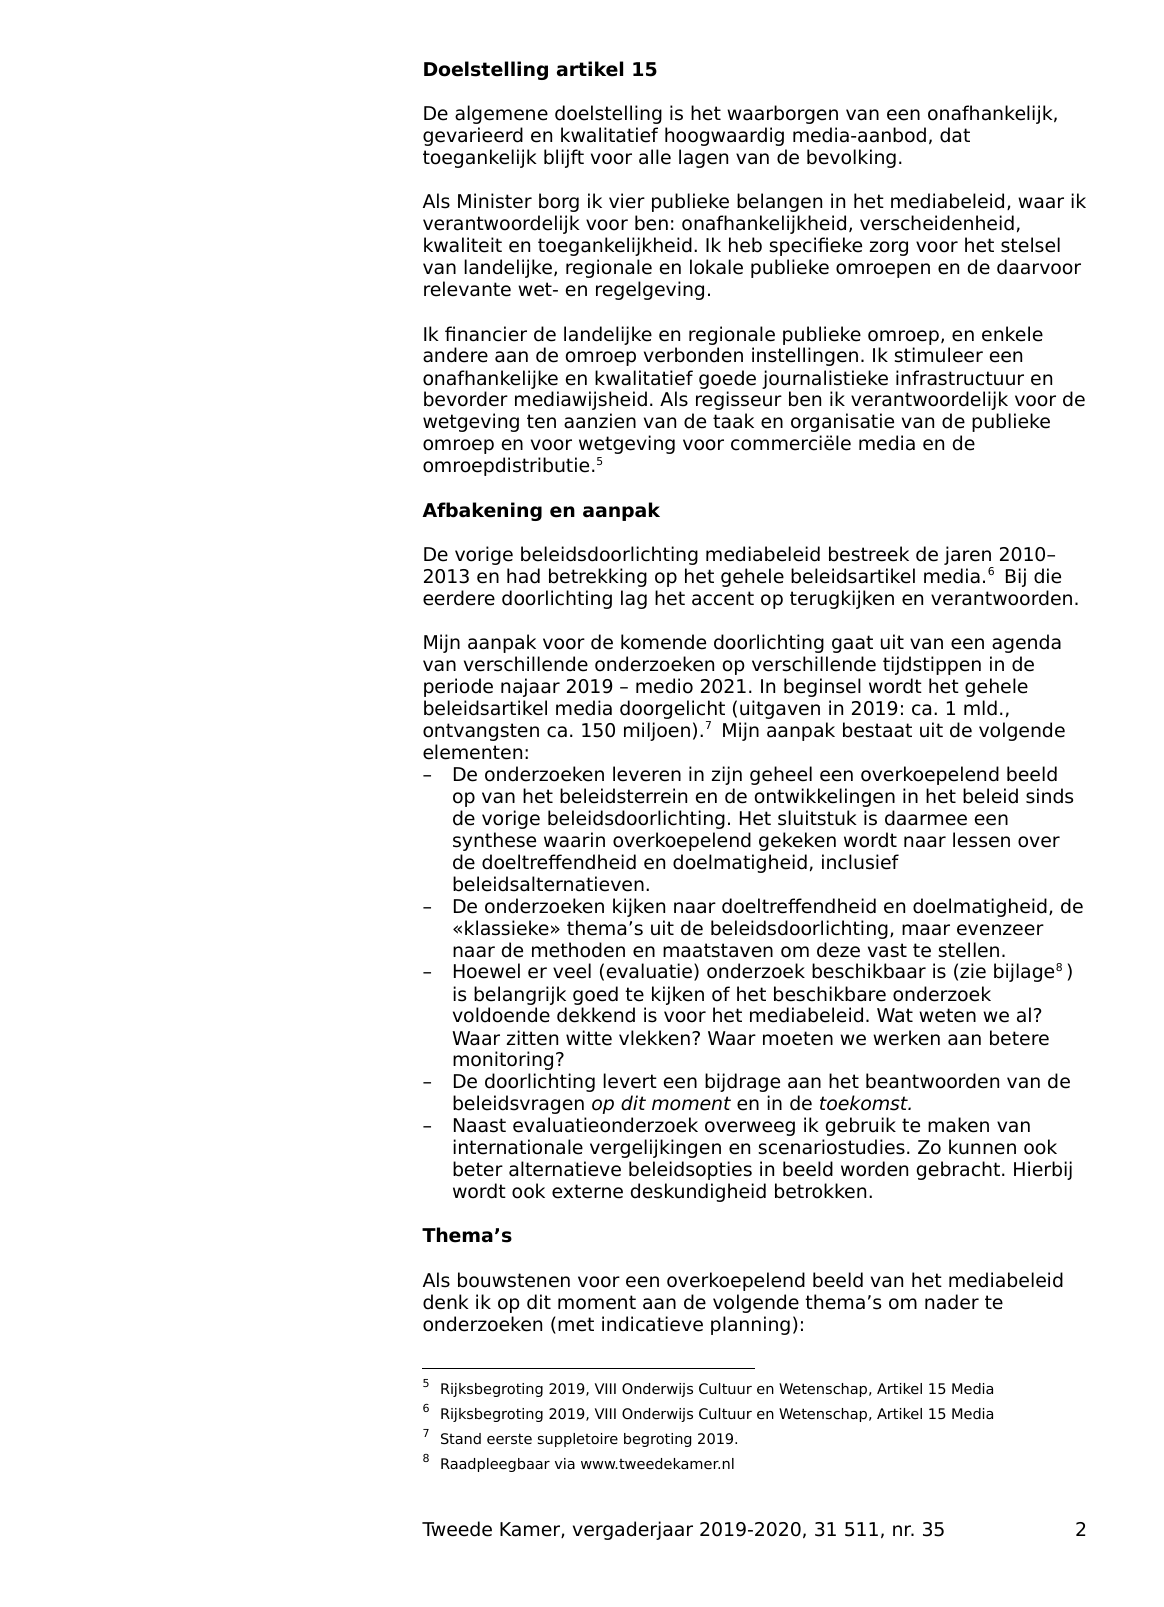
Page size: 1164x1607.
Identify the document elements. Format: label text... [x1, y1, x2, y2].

text Als bouwstenen voor een overkoepelend beeld van het mediabeleid denk ik op dit moment aan de volgende thema’s om nader te onderzoeken (met indicatieve planning): [422, 1269, 1087, 1336]
text – De onderzoeken kijken naar doeltreffendheid en doelmatigheid, de «klassieke» thema’s uit de beleidsdoorlichting, maar evenzeer naar de methoden en maatstaven om deze vast te stellen. [422, 896, 1087, 961]
text – Naast evaluatieonderzoek overweeg ik gebruik te maken van internationale vergelijkingen en scenariostudies. Zo kunnen ook beter alternatieve beleidsopties in beeld worden gebracht. Hierbij wordt ook externe deskundigheid betrokken. [422, 1115, 1087, 1203]
text Rijksbegroting 2019, VIII Onderwijs Cultuur en Wetenschap, Artikel 15 Media [422, 1377, 1087, 1399]
text – De doorlichting levert een bijdrage aan het beantwoorden van de beleidsvragen op dit moment en in de toekomst. [422, 1071, 1087, 1115]
text – Hoewel er veel (evaluatie) onderzoek beschikbaar is (zie bijlage) is belangrijk goed te kijken of het beschikbare onderzoek voldoende dekkend is voor het mediabeleid. Wat weten we al? Waar zitten witte vlekken? Waar moeten we werken aan betere monitoring? [422, 961, 1087, 1071]
text De vorige beleidsdoorlichting mediabeleid bestreek de jaren 2010–2013 en had betrekking op het gehele beleidsartikel media. Bij die eerdere doorlichting lag het accent op terugkijken en verantwoorden. [422, 544, 1087, 609]
subtitle Doelstelling artikel 15 [422, 59, 1087, 81]
text Rijksbegroting 2019, VIII Onderwijs Cultuur en Wetenschap, Artikel 15 Media [422, 1402, 1087, 1424]
text Raadpleegbaar via www.tweedekamer.nl [422, 1452, 1087, 1474]
text De algemene doelstelling is het waarborgen van een onafhankelijk, gevarieerd en kwalitatief hoogwaardig media-aanbod, dat toegankelijk blijft voor alle lagen van de bevolking. [422, 103, 1087, 169]
text Stand eerste suppletoire begroting 2019. [422, 1427, 1087, 1449]
subtitle Afbakening en aanpak [422, 499, 1087, 521]
text Mijn aanpak voor de komende doorlichting gaat uit van een agenda van verschillende onderzoeken op verschillende tijdstippen in de periode najaar 2019 – medio 2021. In beginsel wordt het gehele beleidsartikel media doorgelicht (uitgaven in 2019: ca. 1 mld., ontvangsten ca. 150 miljoen). Mijn aanpak bestaat uit de volgende elementen: [422, 632, 1087, 764]
text Ik financier de landelijke en regionale publieke omroep, en enkele andere aan de omroep verbonden instellingen. Ik stimuleer een onafhankelijke en kwalitatief goede journalistieke infrastructuur en bevorder mediawijsheid. Als regisseur ben ik verantwoordelijk voor de wetgeving ten aanzien van de taak en organisatie van de publieke omroep en voor wetgeving voor commerciële media en de omroepdistributie. [422, 323, 1087, 477]
subtitle Thema’s [422, 1225, 1087, 1247]
text – De onderzoeken leveren in zijn geheel een overkoepelend beeld op van het beleidsterrein en de ontwikkelingen in het beleid sinds de vorige beleidsdoorlichting. Het sluitstuk is daarmee een synthese waarin overkoepelend gekeken wordt naar lessen over de doeltreffendheid en doelmatigheid, inclusief beleidsalternatieven. [422, 764, 1087, 896]
text Als Minister borg ik vier publieke belangen in het mediabeleid, waar ik verantwoordelijk voor ben: onafhankelijkheid, verscheidenheid, kwaliteit en toegankelijkheid. Ik heb specifieke zorg voor het stelsel van landelijke, regionale en lokale publieke omroepen en de daarvoor relevante wet- en regelgeving. [422, 191, 1087, 301]
